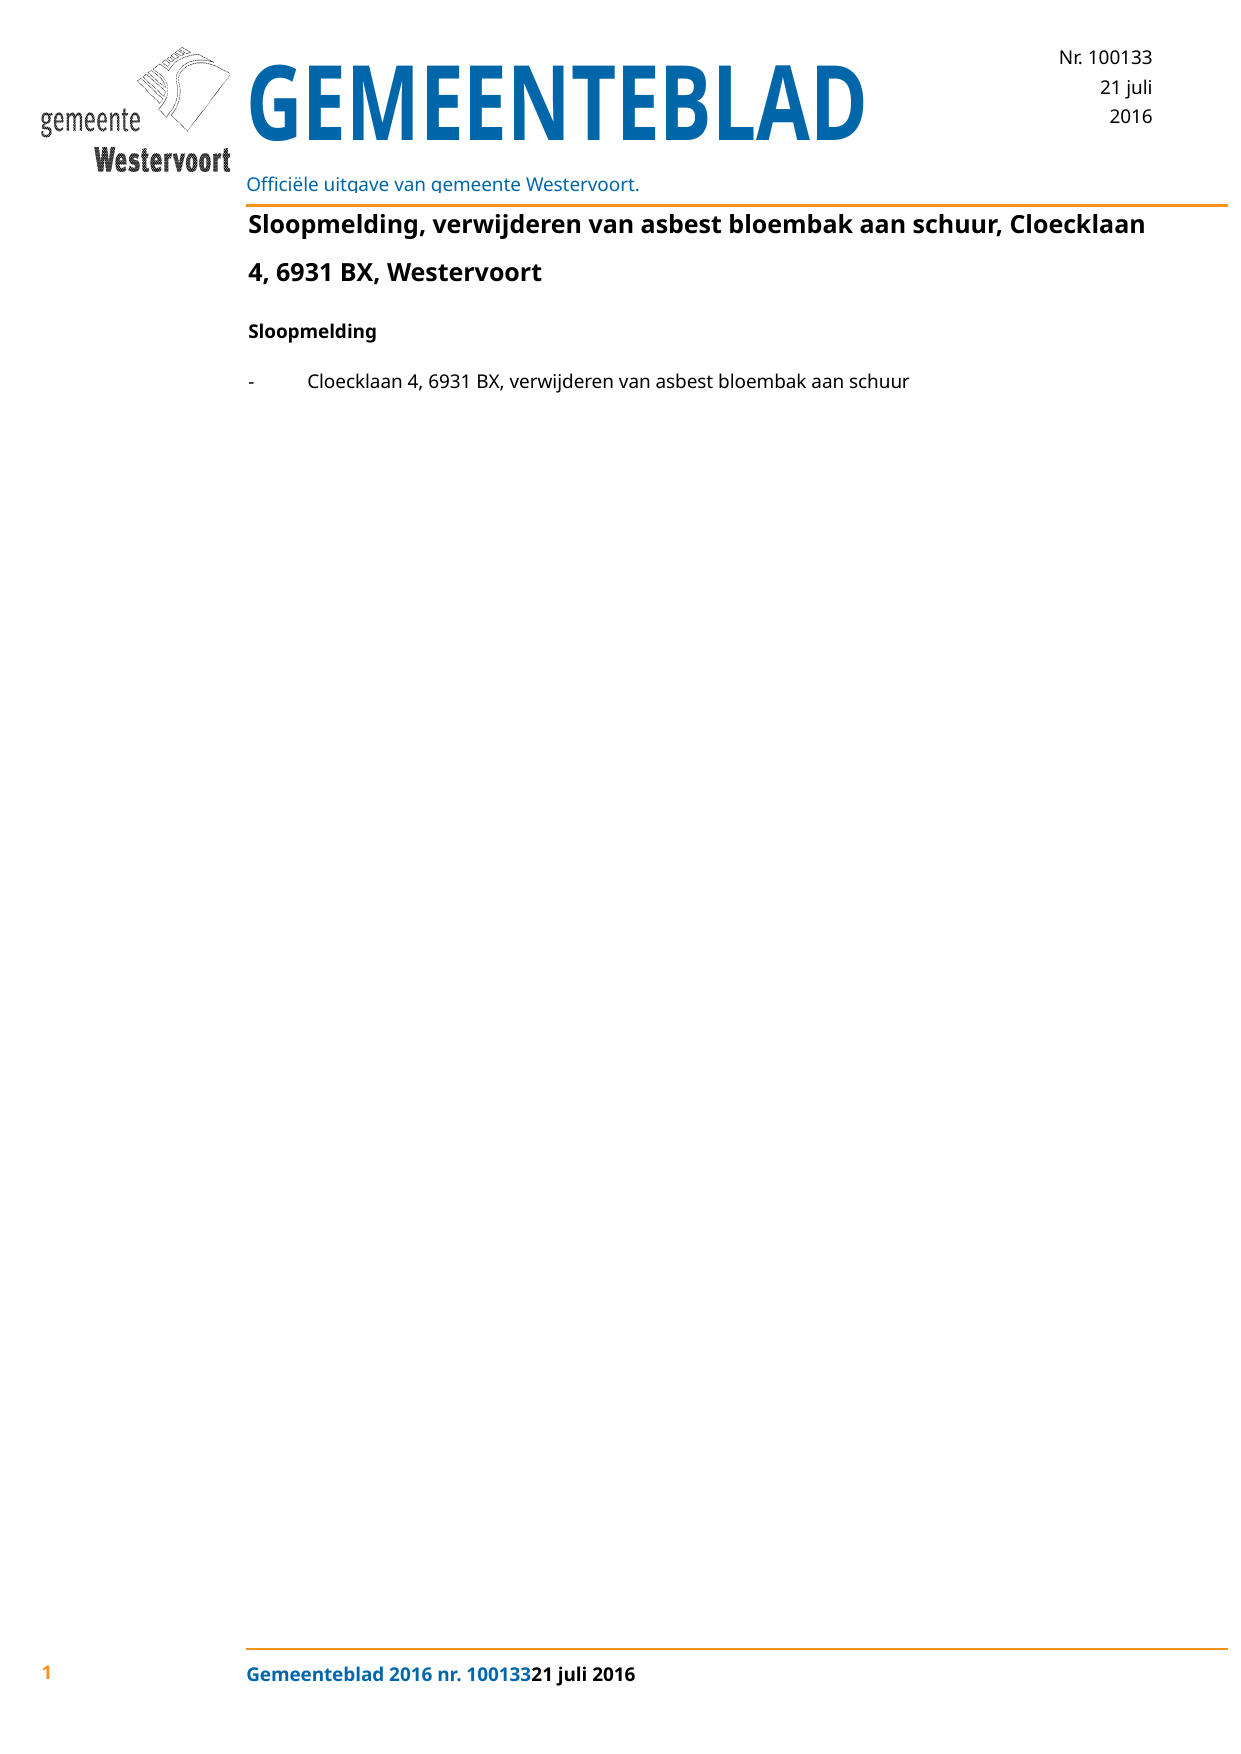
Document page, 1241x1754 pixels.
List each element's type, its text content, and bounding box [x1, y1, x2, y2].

picture [41, 47, 231, 172]
list Cloecklaan 4, 6931 BX, verwijderen van asbest bloembak aan schuur [248, 368, 1152, 394]
text Sloopmelding [248, 318, 1152, 344]
text Sloopmelding, verwijderen van asbest bloembak aan schuur, Cloecklaan 4, 6931 BX, Westervoort [248, 207, 1152, 288]
